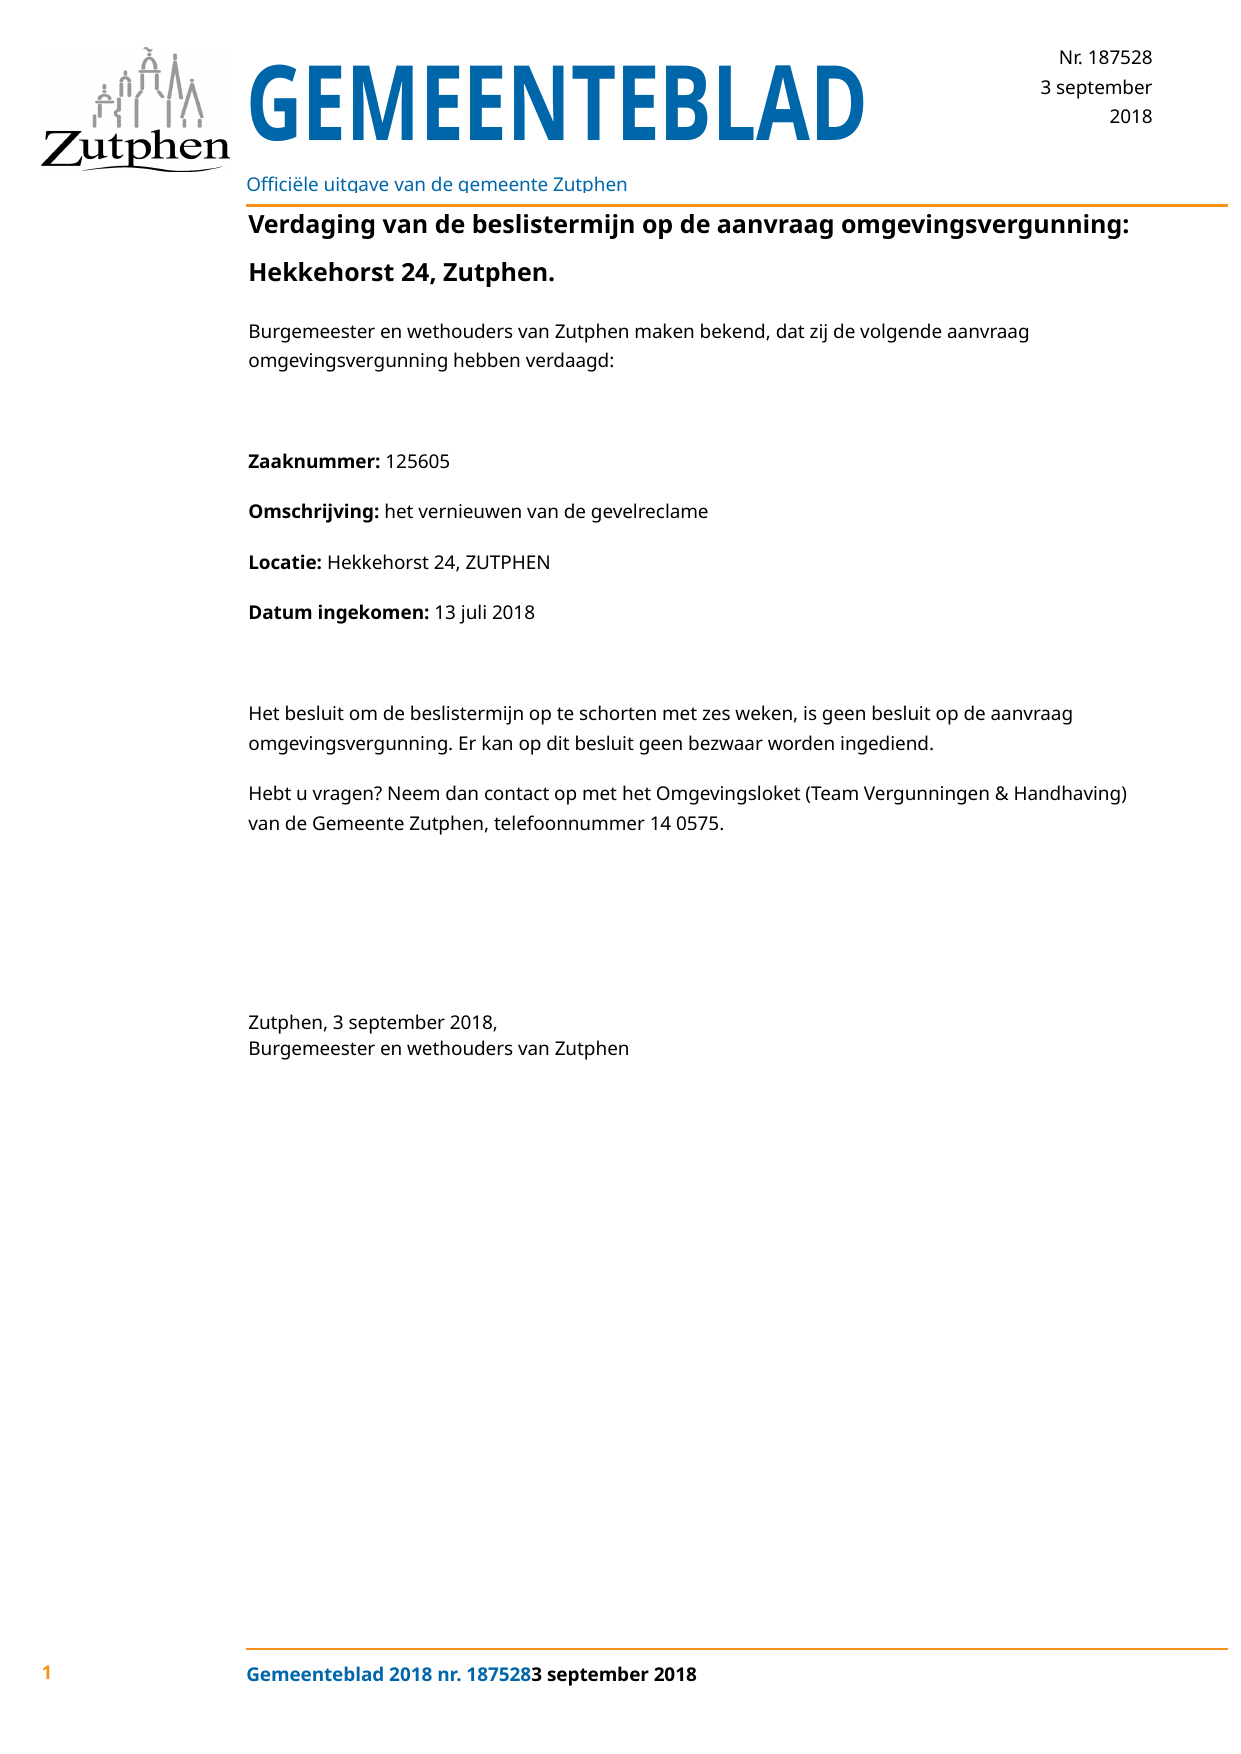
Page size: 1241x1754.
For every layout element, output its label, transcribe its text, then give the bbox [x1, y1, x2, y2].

picture [41, 47, 231, 172]
text Hebt u vragen? Neem dan contact op met het Omgevingsloket (Team Vergunningen & Handhaving) van de Gemeente Zutphen, telefoonnummer 14 0575. [248, 780, 1152, 836]
text Datum ingekomen: 13 juli 2018 [248, 599, 1152, 625]
text Zutphen, 3 september 2018, [248, 1009, 1152, 1035]
text Zaaknummer: 125605 [248, 448, 1152, 474]
text Burgemeester en wethouders van Zutphen [248, 1035, 1152, 1061]
text Verdaging van de beslistermijn op de aanvraag omgevingsvergunning: Hekkehorst 24, Zutphen. [248, 207, 1152, 288]
text Het besluit om de beslistermijn op te schorten met zes weken, is geen besluit op de aanvraag omgevingsvergunning. Er kan op dit besluit geen bezwaar worden ingediend. [248, 700, 1152, 756]
text Omschrijving: het vernieuwen van de gevelreclame [248, 499, 1152, 524]
text Burgemeester en wethouders van Zutphen maken bekend, dat zij de volgende aanvraag omgevingsvergunning hebben verdaagd: [248, 318, 1152, 373]
text Locatie: Hekkehorst 24, ZUTPHEN [248, 549, 1152, 575]
